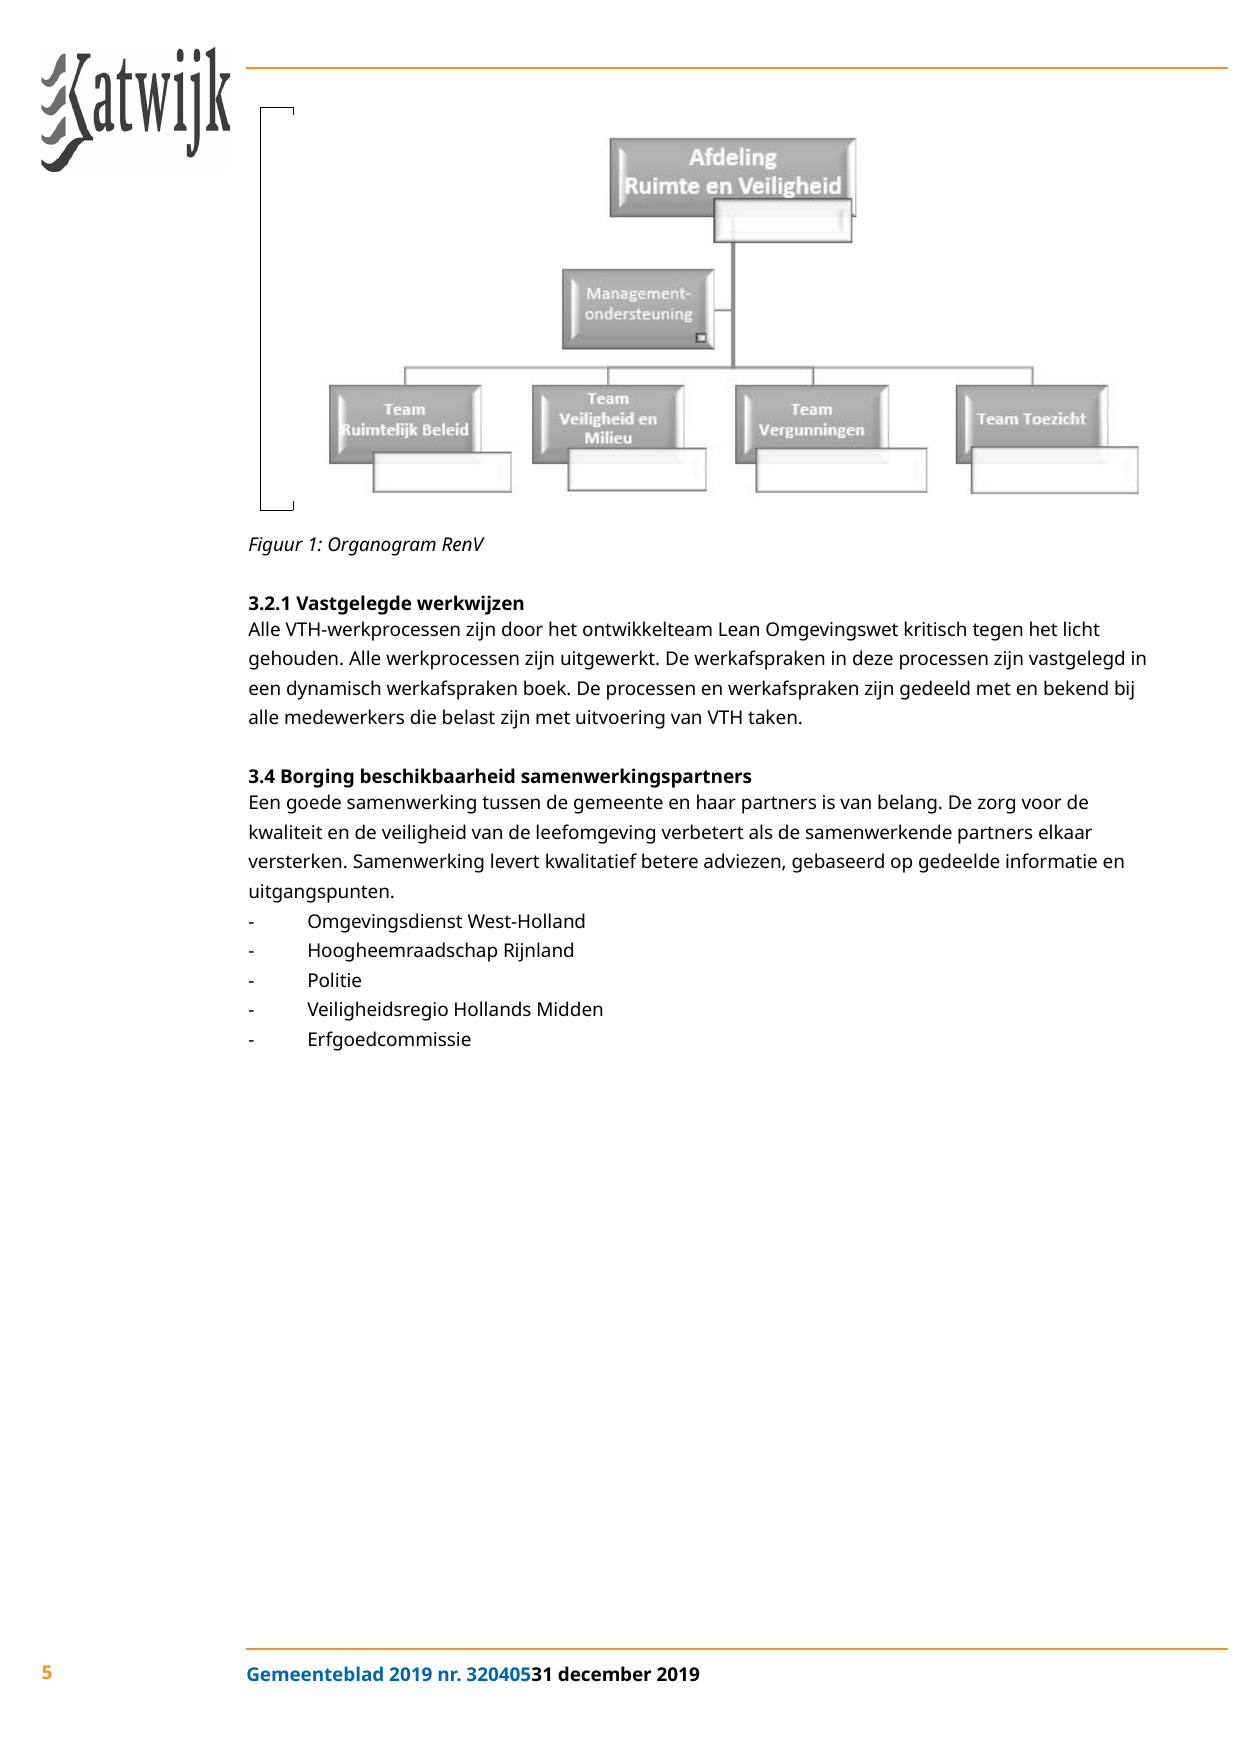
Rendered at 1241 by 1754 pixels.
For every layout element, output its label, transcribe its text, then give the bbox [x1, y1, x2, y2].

text Een goede samenwerking tussen de gemeente en haar partners is van belang. De zorg voor de kwaliteit en de veiligheid van de leefomgeving verbetert als de samenwerkende partners elkaar versterken. Samenwerking levert kwalitatief betere adviezen, gebaseerd op gedeelde informatie en uitgangspunten. [248, 789, 1152, 904]
picture [41, 47, 231, 172]
list Veiligheidsregio Hollands Midden [248, 997, 1152, 1022]
text 3.4 Borging beschikbaarheid samenwerkingspartners [248, 764, 1152, 789]
text Alle VTH-werkprocessen zijn door het ontwikkelteam Lean Omgevingswet kritisch tegen het licht gehouden. Alle werkprocessen zijn uitgewerkt. De werkafspraken in deze processen zijn vastgelegd in een dynamisch werkafspraken boek. De processen en werkafspraken zijn gedeeld met en bekend bij alle medewerkers die belast zijn met uitvoering van VTH taken. [248, 616, 1152, 730]
list Hoogheemraadschap Rijnland [248, 937, 1152, 963]
list Politie [248, 967, 1152, 993]
list Omgevingsdienst West-Holland [248, 908, 1152, 933]
list Erfgoedcommissie [248, 1026, 1152, 1052]
text Figuur 1: Organogram RenV [248, 531, 1152, 557]
text 3.2.1 Vastgelegde werkwijzen [248, 590, 1152, 616]
picture [268, 115, 1155, 501]
